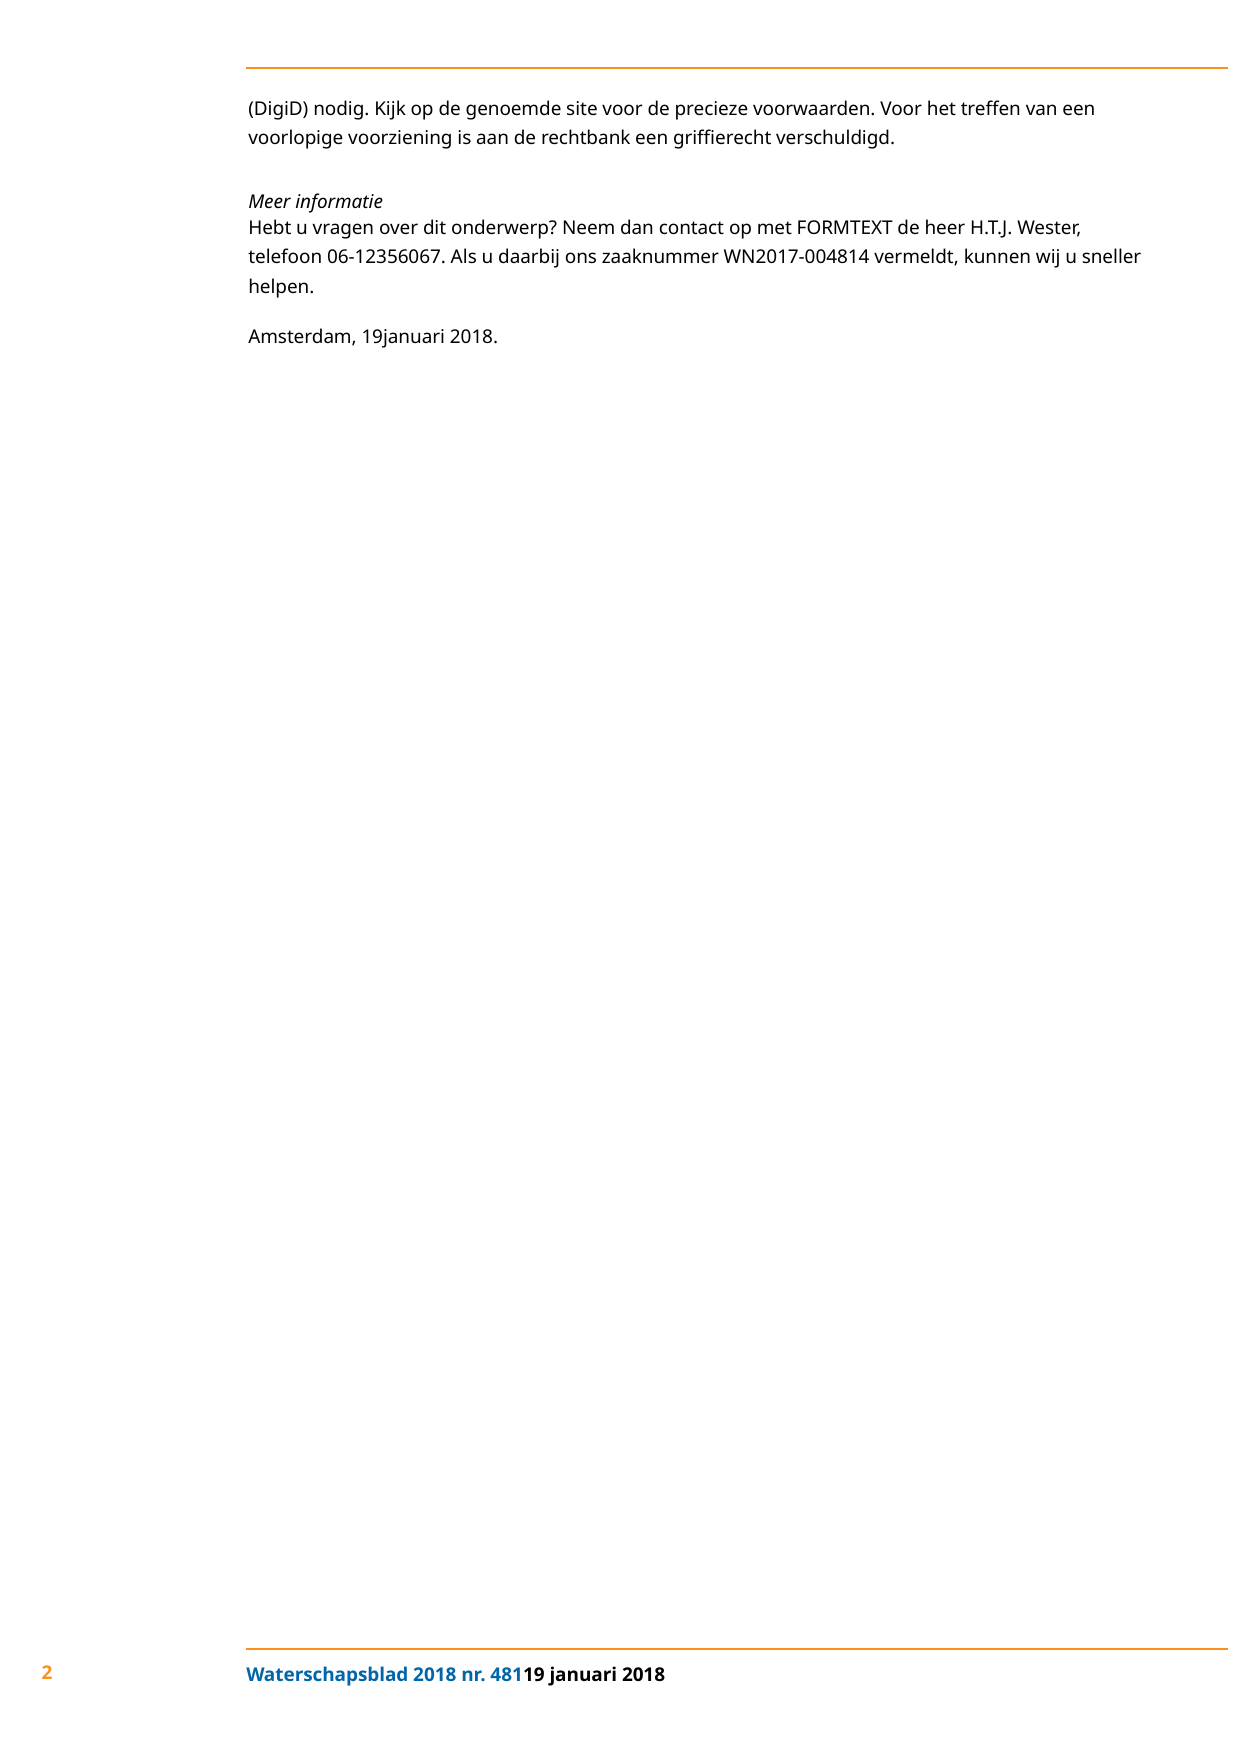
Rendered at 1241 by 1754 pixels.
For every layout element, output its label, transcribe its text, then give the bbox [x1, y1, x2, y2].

text Meer informatie [248, 188, 1152, 214]
text (DigiD) nodig. Kijk op de genoemde site voor de precieze voorwaarden. Voor het treffen van een voorlopige voorziening is aan de rechtbank een griffierecht verschuldigd. [248, 95, 1152, 150]
text Hebt u vragen over dit onderwerp? Neem dan contact op met FORMTEXT de heer H.T.J. Wester, telefoon 06-12356067. Als u daarbij ons zaaknummer WN2017-004814 vermeldt, kunnen wij u sneller helpen. [248, 214, 1152, 299]
picture [41, 47, 231, 172]
text Amsterdam, 19januari 2018. [248, 324, 1152, 349]
